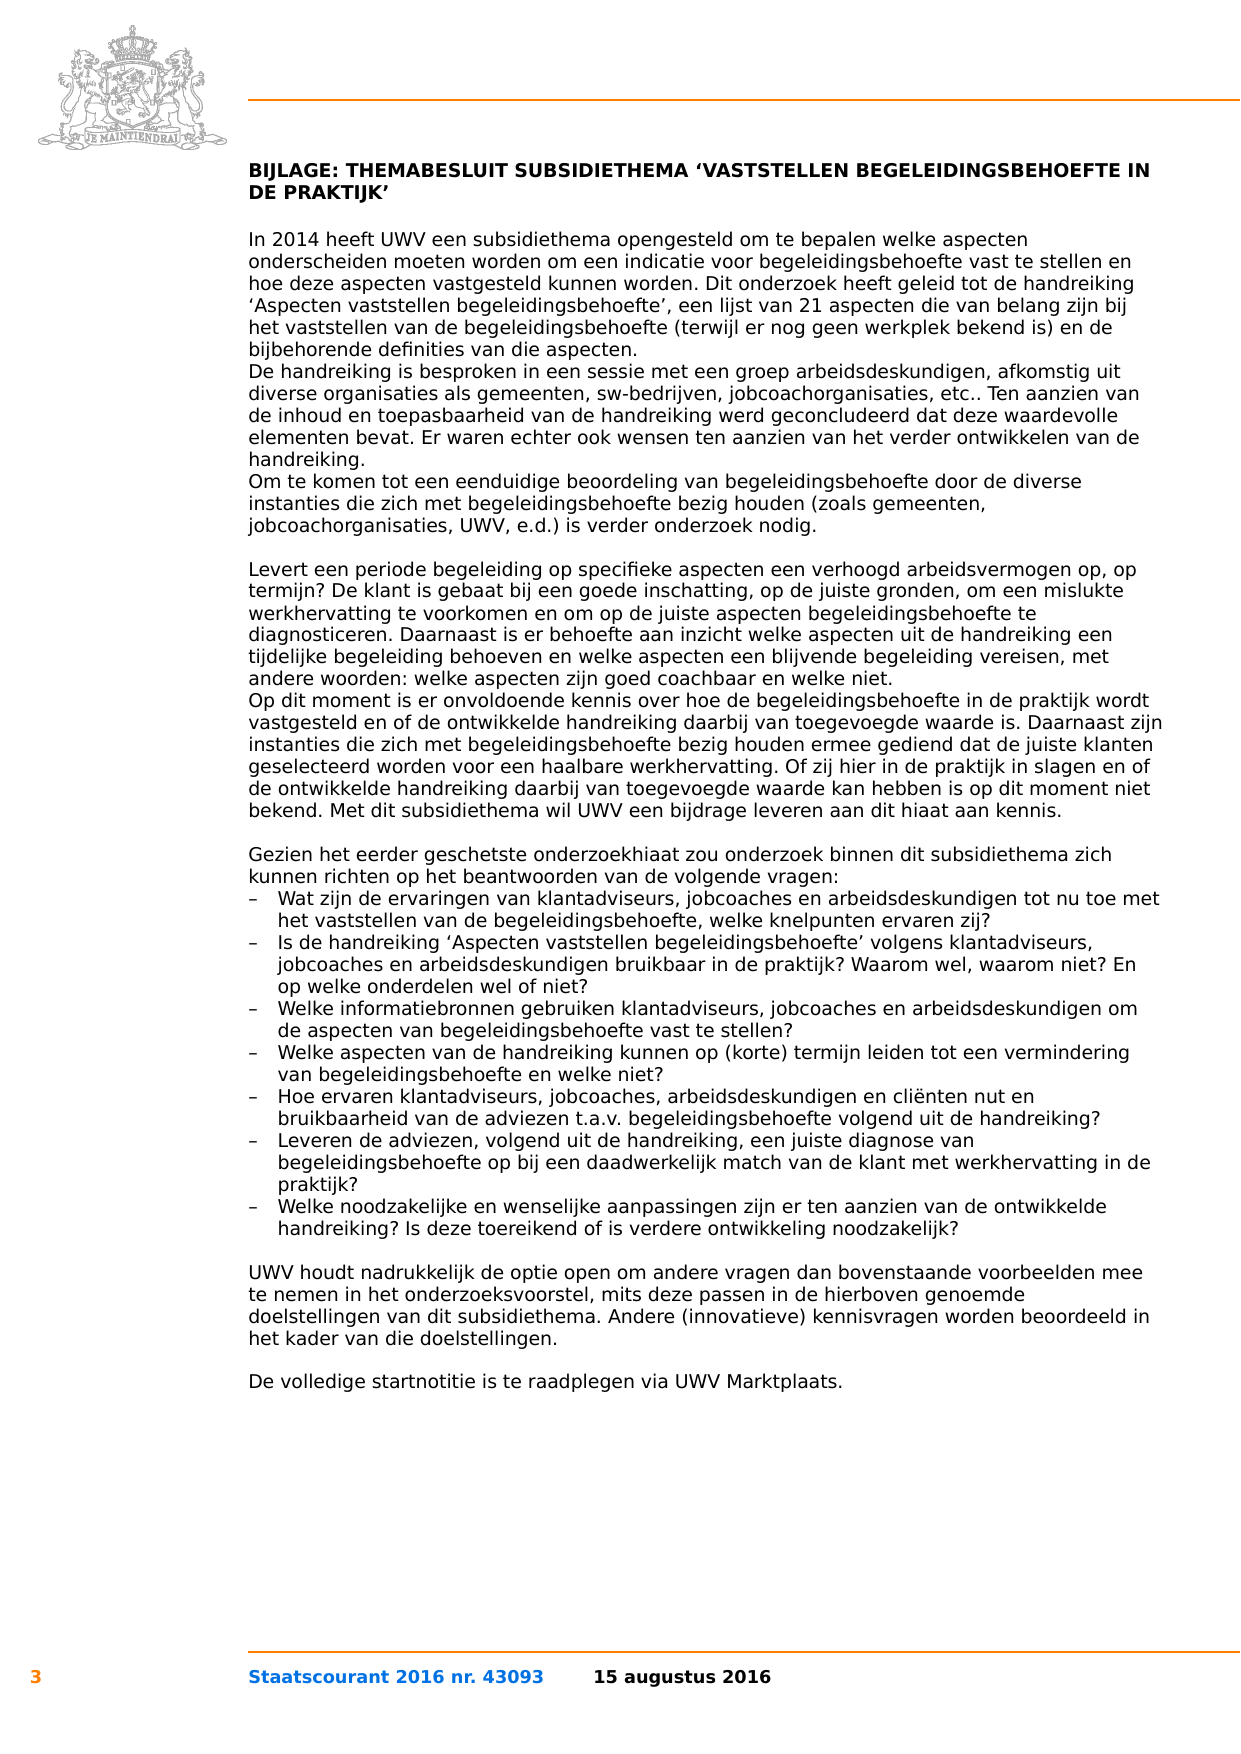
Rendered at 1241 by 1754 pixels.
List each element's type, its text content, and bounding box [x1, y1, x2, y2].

text Op dit moment is er onvoldoende kennis over hoe de begeleidingsbehoefte in de praktijk wordt vastgesteld en of de ontwikkelde handreiking daarbij van toegevoegde waarde is. Daarnaast zijn instanties die zich met begeleidingsbehoefte bezig houden ermee gediend dat de juiste klanten geselecteerd worden voor een haalbare werkhervatting. Of zij hier in de praktijk in slagen en of de ontwikkelde handreiking daarbij van toegevoegde waarde kan hebben is op dit moment niet bekend. Met dit subsidiethema wil UWV een bijdrage leveren aan dit hiaat aan kennis. [248, 690, 1163, 822]
text – Welke informatiebronnen gebruiken klantadviseurs, jobcoaches en arbeidsdeskundigen om de aspecten van begeleidingsbehoefte vast te stellen? [248, 998, 1163, 1042]
text De handreiking is besproken in een sessie met een groep arbeidsdeskundigen, afkomstig uit diverse organisaties als gemeenten, sw-bedrijven, jobcoachorganisaties, etc.. Ten aanzien van de inhoud en toepasbaarheid van de handreiking werd geconcludeerd dat deze waardevolle elementen bevat. Er waren echter ook wensen ten aanzien van het verder ontwikkelen van de handreiking. [248, 361, 1163, 471]
text – Hoe ervaren klantadviseurs, jobcoaches, arbeidsdeskundigen en cliënten nut en bruikbaarheid van de adviezen t.a.v. begeleidingsbehoefte volgend uit de handreiking? [248, 1086, 1163, 1130]
subtitle BIJLAGE: THEMABESLUIT SUBSIDIETHEMA ‘VASTSTELLEN BEGELEIDINGSBEHOEFTE IN DE PRAKTIJK’ [248, 160, 1163, 204]
text – Is de handreiking ‘Aspecten vaststellen begeleidingsbehoefte’ volgens klantadviseurs, jobcoaches en arbeidsdeskundigen bruikbaar in de praktijk? Waarom wel, waarom niet? En op welke onderdelen wel of niet? [248, 932, 1163, 998]
text – Welke noodzakelijke en wenselijke aanpassingen zijn er ten aanzien van de ontwikkelde handreiking? Is deze toereikend of is verdere ontwikkeling noodzakelijk? [248, 1196, 1163, 1240]
text Gezien het eerder geschetste onderzoekhiaat zou onderzoek binnen dit subsidiethema zich kunnen richten op het beantwoorden van de volgende vragen: [248, 844, 1163, 888]
text – Wat zijn de ervaringen van klantadviseurs, jobcoaches en arbeidsdeskundigen tot nu toe met het vaststellen van de begeleidingsbehoefte, welke knelpunten ervaren zij? [248, 888, 1163, 932]
text De volledige startnotitie is te raadplegen via UWV Marktplaats. [248, 1371, 1163, 1393]
text In 2014 heeft UWV een subsidiethema opengesteld om te bepalen welke aspecten onderscheiden moeten worden om een indicatie voor begeleidingsbehoefte vast te stellen en hoe deze aspecten vastgesteld kunnen worden. Dit onderzoek heeft geleid tot de handreiking ‘Aspecten vaststellen begeleidingsbehoefte’, een lijst van 21 aspecten die van belang zijn bij het vaststellen van de begeleidingsbehoefte (terwijl er nog geen werkplek bekend is) en de bijbehorende definities van die aspecten. [248, 229, 1163, 361]
text – Leveren de adviezen, volgend uit de handreiking, een juiste diagnose van begeleidingsbehoefte op bij een daadwerkelijk match van de klant met werkhervatting in de praktijk? [248, 1130, 1163, 1196]
text – Welke aspecten van de handreiking kunnen op (korte) termijn leiden tot een vermindering van begeleidingsbehoefte en welke niet? [248, 1042, 1163, 1086]
text Om te komen tot een eenduidige beoordeling van begeleidingsbehoefte door de diverse instanties die zich met begeleidingsbehoefte bezig houden (zoals gemeenten, jobcoachorganisaties, UWV, e.d.) is verder onderzoek nodig. [248, 471, 1163, 537]
text UWV houdt nadrukkelijk de optie open om andere vragen dan bovenstaande voorbeelden mee te nemen in het onderzoeksvoorstel, mits deze passen in de hierboven genoemde doelstellingen van dit subsidiethema. Andere (innovatieve) kennisvragen worden beoordeeld in het kader van die doelstellingen. [248, 1262, 1163, 1349]
picture [38, 25, 227, 150]
text Levert een periode begeleiding op specifieke aspecten een verhoogd arbeidsvermogen op, op termijn? De klant is gebaat bij een goede inschatting, op de juiste gronden, om een mislukte werkhervatting te voorkomen en om op de juiste aspecten begeleidingsbehoefte te diagnosticeren. Daarnaast is er behoefte aan inzicht welke aspecten uit de handreiking een tijdelijke begeleiding behoeven en welke aspecten een blijvende begeleiding vereisen, met andere woorden: welke aspecten zijn goed coachbaar en welke niet. [248, 558, 1163, 690]
